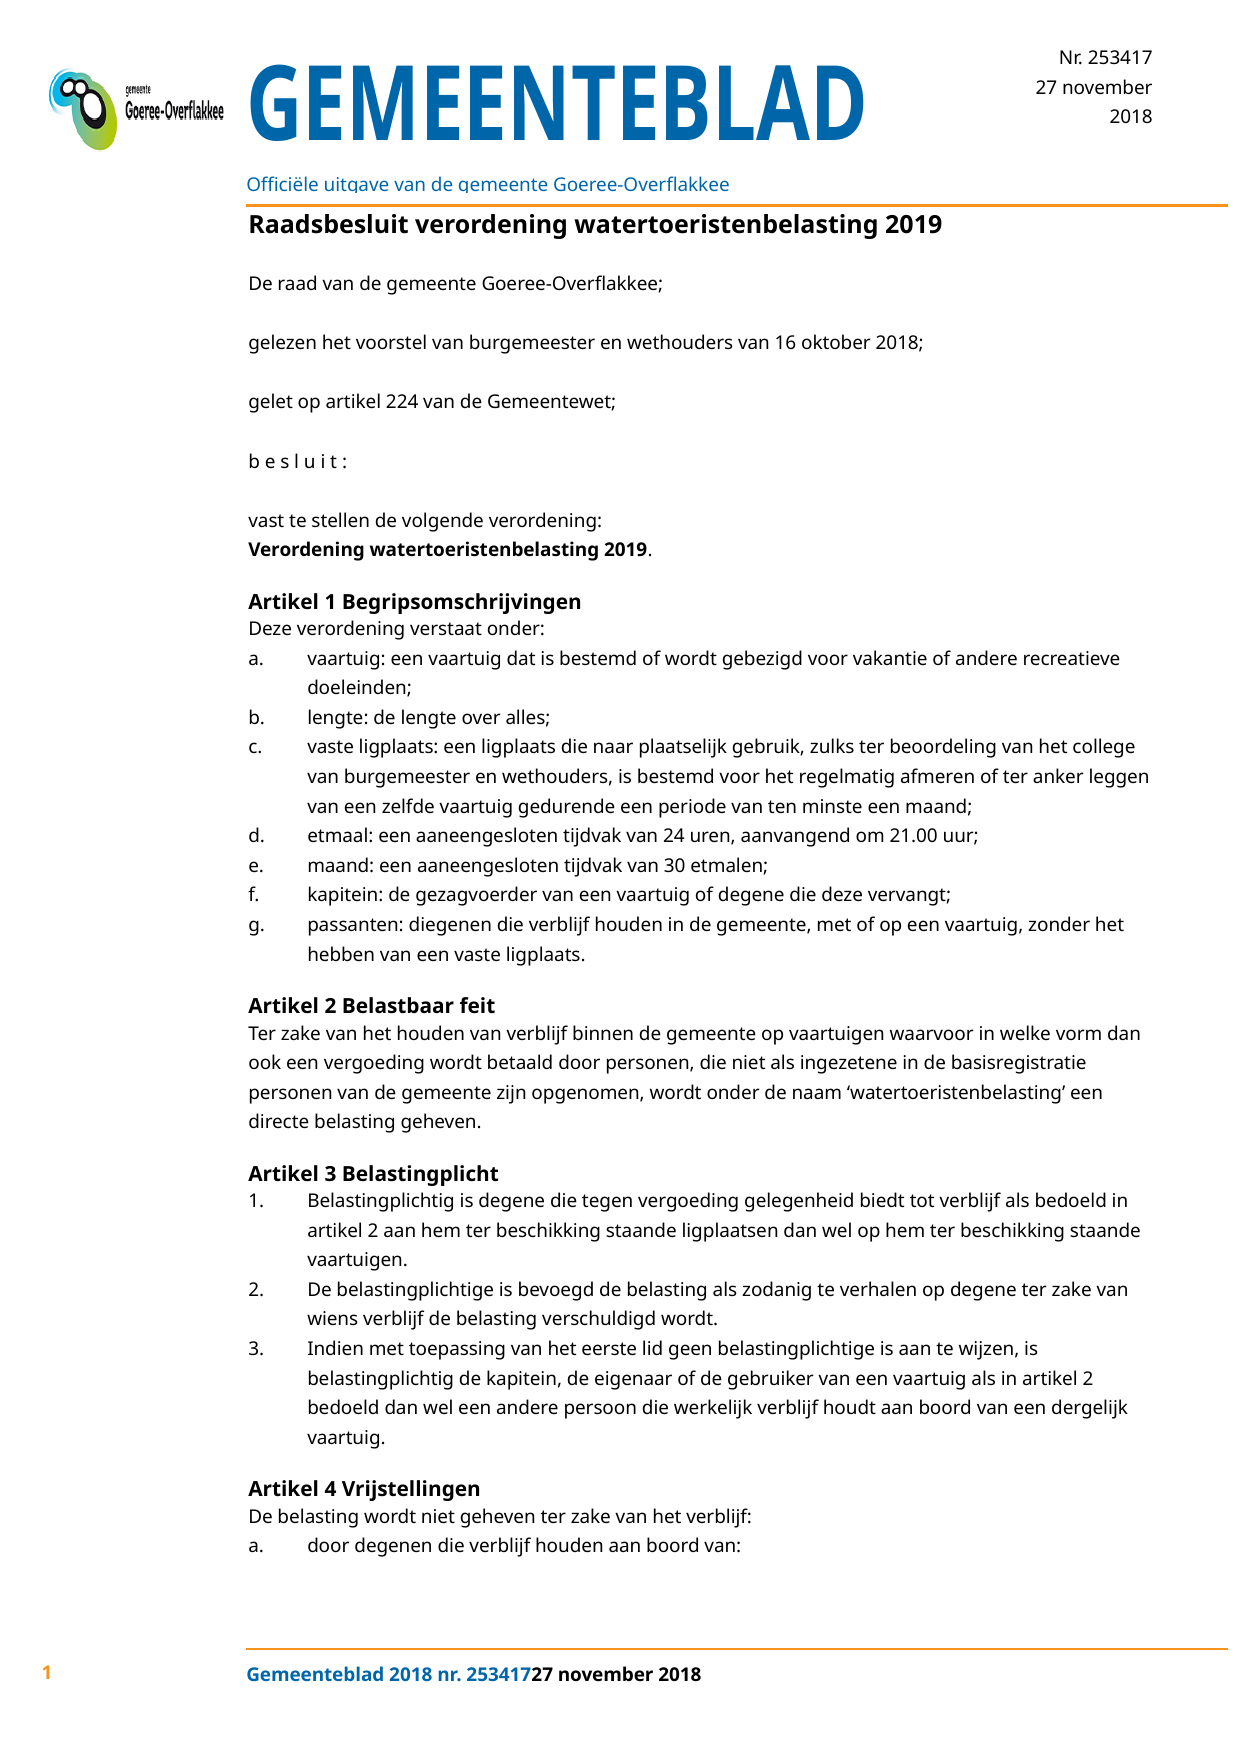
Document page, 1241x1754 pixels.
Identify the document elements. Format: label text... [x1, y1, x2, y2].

text Artikel 4 Vrijstellingen [248, 1474, 1152, 1503]
text gelezen het voorstel van burgemeester en wethouders van 16 oktober 2018; [248, 329, 1152, 355]
text vast te stellen de volgende verordening: [248, 507, 1152, 533]
list lengte: de lengte over alles; [248, 704, 1152, 730]
text Deze verordening verstaat onder: [248, 615, 1152, 641]
list passanten: diegenen die verblijf houden in de gemeente, met of op een vaartuig, zonder het hebben van een vaste ligplaats. [248, 911, 1152, 967]
list De belastingplichtige is bevoegd de belasting als zodanig te verhalen op degene ter zake van wiens verblijf de belasting verschuldigd wordt. [248, 1276, 1152, 1331]
text gelet op artikel 224 van de Gemeentewet; [248, 389, 1152, 414]
text Verordening watertoeristenbelasting 2019. [248, 537, 1152, 562]
list etmaal: een aaneengesloten tijdvak van 24 uren, aanvangend om 21.00 uur; [248, 822, 1152, 848]
text Artikel 2 Belastbaar feit [248, 991, 1152, 1020]
text Artikel 1 Begripsomschrijvingen [248, 587, 1152, 615]
list vaste ligplaats: een ligplaats die naar plaatselijk gebruik, zulks ter beoordeling van het college van burgemeester en wethouders, is bestemd voor het regelmatig afmeren of ter anker leggen van een zelfde vaartuig gedurende een periode van ten minste een maand; [248, 734, 1152, 819]
text De raad van de gemeente Goeree-Overflakkee; [248, 270, 1152, 296]
list vaartuig: een vaartuig dat is bestemd of wordt gebezigd voor vakantie of andere recreatieve doeleinden; [248, 645, 1152, 700]
text b e s l u i t : [248, 448, 1152, 473]
text Ter zake van het houden van verblijf binnen de gemeente op vaartuigen waarvoor in welke vorm dan ook een vergoeding wordt betaald door personen, die niet als ingezetene in de basisregistratie personen van de gemeente zijn opgenomen, wordt onder de naam ‘watertoeristenbelasting’ een directe belasting geheven. [248, 1020, 1152, 1134]
list Belastingplichtig is degene die tegen vergoeding gelegenheid biedt tot verblijf als bedoeld in artikel 2 aan hem ter beschikking staande ligplaatsen dan wel op hem ter beschikking staande vaartuigen. [248, 1187, 1152, 1272]
list Indien met toepassing van het eerste lid geen belastingplichtige is aan te wijzen, is belastingplichtig de kapitein, de eigenaar of de gebruiker van een vaartuig als in artikel 2 bedoeld dan wel een andere persoon die werkelijk verblijf houdt aan boord van een dergelijk vaartuig. [248, 1335, 1152, 1450]
list door degenen die verblijf houden aan boord van: [248, 1532, 1152, 1558]
text Raadsbesluit verordening watertoeristenbelasting 2019 [248, 207, 1152, 241]
list maand: een aaneengesloten tijdvak van 30 etmalen; [248, 852, 1152, 878]
list kapitein: de gezagvoerder van een vaartuig of degene die deze vervangt; [248, 882, 1152, 907]
picture [41, 47, 231, 172]
text Artikel 3 Belastingplicht [248, 1159, 1152, 1187]
text De belasting wordt niet geheven ter zake van het verblijf: [248, 1503, 1152, 1528]
